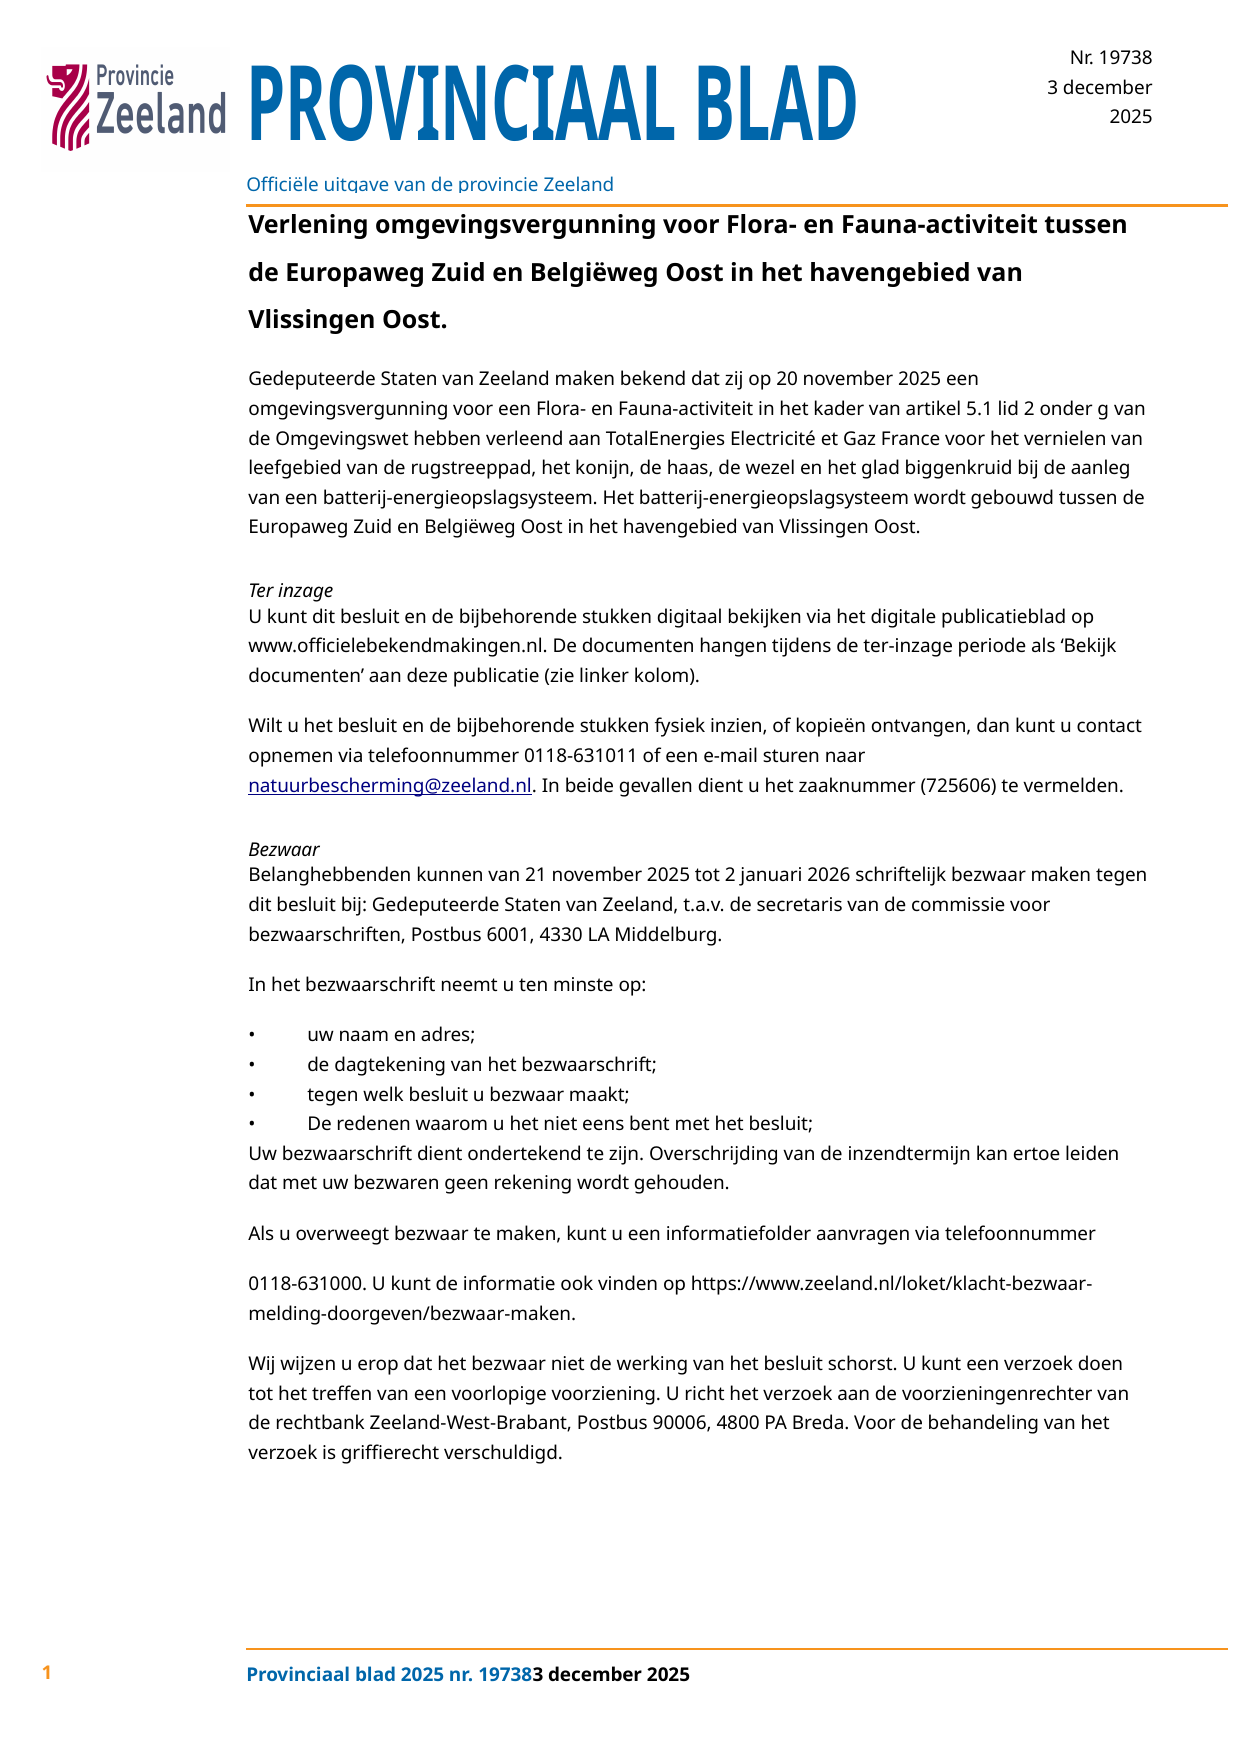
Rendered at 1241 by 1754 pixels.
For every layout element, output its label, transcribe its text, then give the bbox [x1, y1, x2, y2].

list tegen welk besluit u bezwaar maakt; [248, 1081, 1152, 1106]
text 0118-631000. U kunt de informatie ook vinden op https://www.zeeland.nl/loket/klacht-bezwaar-melding-doorgeven/bezwaar-maken. [248, 1270, 1152, 1326]
text Belanghebbenden kunnen van 21 november 2025 tot 2 januari 2026 schriftelijk bezwaar maken tegen dit besluit bij: Gedeputeerde Staten van Zeeland, t.a.v. de secretaris van de commissie voor bezwaarschriften, Postbus 6001, 4330 LA Middelburg. [248, 862, 1152, 946]
list De redenen waarom u het niet eens bent met het besluit; [248, 1110, 1152, 1136]
list uw naam en adres; [248, 1022, 1152, 1047]
text Wilt u het besluit en de bijbehorende stukken fysiek inzien, of kopieën ontvangen, dan kunt u contact opnemen via telefoonnummer 0118-631011 of een e-mail sturen naar natuurbescherming@zeeland.nl. In beide gevallen dient u het zaaknummer (725606) te vermelden. [248, 713, 1152, 798]
text Ter inzage [248, 577, 1152, 603]
text Wij wijzen u erop dat het bezwaar niet de werking van het besluit schorst. U kunt een verzoek doen tot het treffen van een voorlopige voorziening. U richt het verzoek aan de voorzieningenrechter van de rechtbank Zeeland-West-Brabant, Postbus 90006, 4800 PA Breda. Voor de behandeling van het verzoek is griffierecht verschuldigd. [248, 1350, 1152, 1465]
picture [41, 47, 231, 172]
text Bezwaar [248, 836, 1152, 862]
list de dagtekening van het bezwaarschrift; [248, 1051, 1152, 1077]
text Als u overweegt bezwaar te maken, kunt u een informatiefolder aanvragen via telefoonnummer [248, 1220, 1152, 1246]
text In het bezwaarschrift neemt u ten minste op: [248, 971, 1152, 997]
text Verlening omgevingsvergunning voor Flora- en Fauna-activiteit tussen de Europaweg Zuid en Belgiëweg Oost in het havengebied van Vlissingen Oost. [248, 207, 1152, 336]
text Gedeputeerde Staten van Zeeland maken bekend dat zij op 20 november 2025 een omgevingsvergunning voor een Flora- en Fauna-activiteit in het kader van artikel 5.1 lid 2 onder g van de Omgevingswet hebben verleend aan TotalEnergies Electricité et Gaz France voor het vernielen van leefgebied van de rugstreeppad, het konijn, de haas, de wezel en het glad biggenkruid bij de aanleg van een batterij-energieopslagsysteem. Het batterij-energieopslagsysteem wordt gebouwd tussen de Europaweg Zuid en Belgiëweg Oost in het havengebied van Vlissingen Oost. [248, 366, 1152, 539]
text Uw bezwaarschrift dient ondertekend te zijn. Overschrijding van de inzendtermijn kan ertoe leiden dat met uw bezwaren geen rekening wordt gehouden. [248, 1140, 1152, 1195]
text U kunt dit besluit en de bijbehorende stukken digitaal bekijken via het digitale publicatieblad op www.officielebekendmakingen.nl. De documenten hangen tijdens de ter-inzage periode als ‘Bekijk documenten’ aan deze publicatie (zie linker kolom). [248, 603, 1152, 688]
